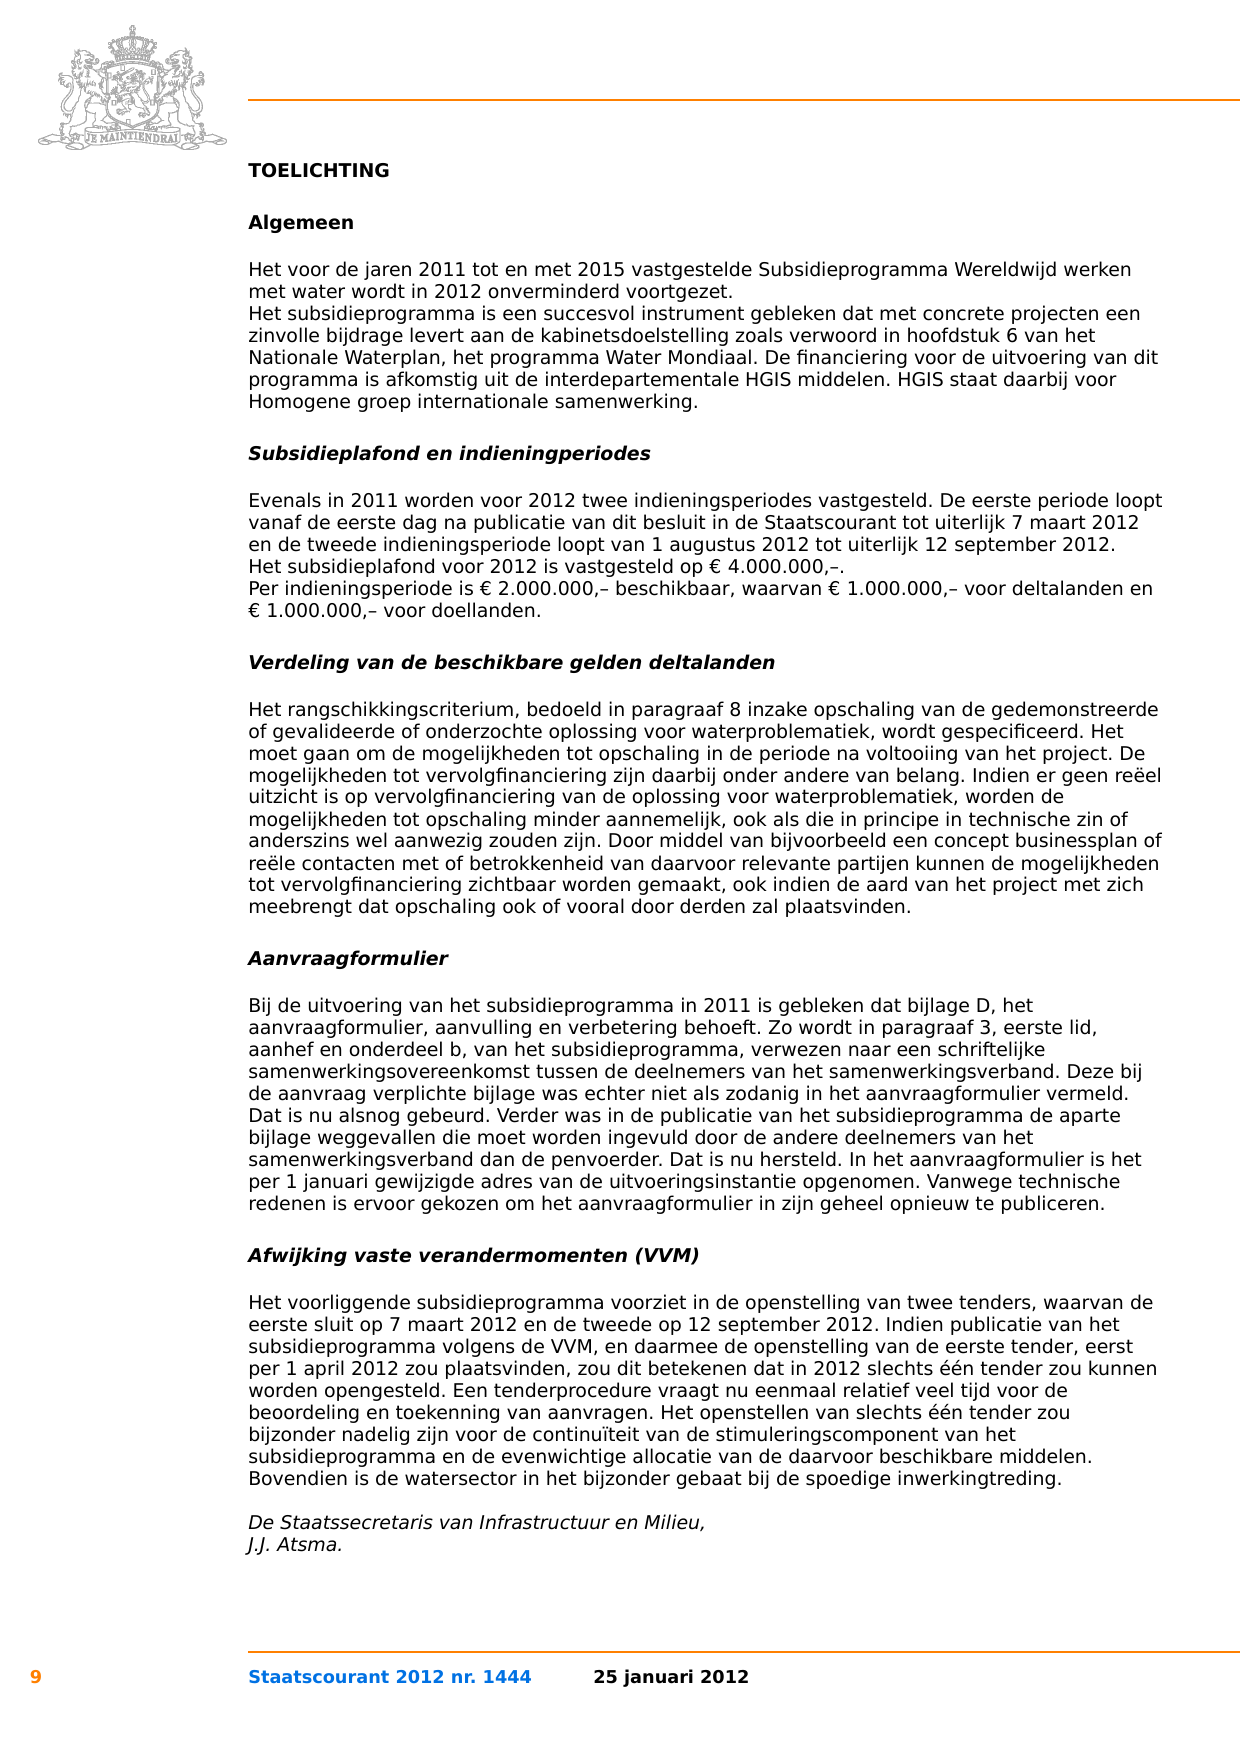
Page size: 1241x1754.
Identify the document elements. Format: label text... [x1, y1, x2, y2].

text Evenals in 2011 worden voor 2012 twee indieningsperiodes vastgesteld. De eerste periode loopt vanaf de eerste dag na publicatie van dit besluit in de Staatscourant tot uiterlijk 7 maart 2012 en de tweede indieningsperiode loopt van 1 augustus 2012 tot uiterlijk 12 september 2012. [248, 490, 1163, 556]
text Het subsidieprogramma is een succesvol instrument gebleken dat met concrete projecten een zinvolle bijdrage levert aan de kabinetsdoelstelling zoals verwoord in hoofdstuk 6 van het Nationale Waterplan, het programma Water Mondiaal. De financiering voor de uitvoering van dit programma is afkomstig uit de interdepartementale HGIS middelen. HGIS staat daarbij voor Homogene groep internationale samenwerking. [248, 303, 1163, 413]
subtitle Aanvraagformulier [248, 948, 1163, 970]
text Het voorliggende subsidieprogramma voorziet in de openstelling van twee tenders, waarvan de eerste sluit op 7 maart 2012 en de tweede op 12 september 2012. Indien publicatie van het subsidieprogramma volgens de VVM, en daarmee de openstelling van de eerste tender, eerst per 1 april 2012 zou plaatsvinden, zou dit betekenen dat in 2012 slechts één tender zou kunnen worden opengesteld. Een tenderprocedure vraagt nu eenmaal relatief veel tijd voor de beoordeling en toekenning van aanvragen. Het openstellen van slechts één tender zou bijzonder nadelig zijn voor de continuïteit van de stimuleringscomponent van het subsidieprogramma en de evenwichtige allocatie van de daarvoor beschikbare middelen. Bovendien is de watersector in het bijzonder gebaat bij de spoedige inwerkingtreding. [248, 1292, 1163, 1490]
subtitle Subsidieplafond en indieningperiodes [248, 443, 1163, 465]
text Het subsidieplafond voor 2012 is vastgesteld op € 4.000.000,–. [248, 556, 1163, 578]
picture [38, 25, 227, 150]
text Het voor de jaren 2011 tot en met 2015 vastgestelde Subsidieprogramma Wereldwijd werken met water wordt in 2012 onverminderd voortgezet. [248, 259, 1163, 303]
text Bij de uitvoering van het subsidieprogramma in 2011 is gebleken dat bijlage D, het aanvraagformulier, aanvulling en verbetering behoeft. Zo wordt in paragraaf 3, eerste lid, aanhef en onderdeel b, van het subsidieprogramma, verwezen naar een schriftelijke samenwerkingsovereenkomst tussen de deelnemers van het samenwerkingsverband. Deze bij de aanvraag verplichte bijlage was echter niet als zodanig in het aanvraagformulier vermeld. Dat is nu alsnog gebeurd. Verder was in de publicatie van het subsidieprogramma de aparte bijlage weggevallen die moet worden ingevuld door de andere deelnemers van het samenwerkingsverband dan de penvoerder. Dat is nu hersteld. In het aanvraagformulier is het per 1 januari gewijzigde adres van de uitvoeringsinstantie opgenomen. Vanwege technische redenen is ervoor gekozen om het aanvraagformulier in zijn geheel opnieuw te publiceren. [248, 995, 1163, 1215]
subtitle Verdeling van de beschikbare gelden deltalanden [248, 652, 1163, 673]
subtitle TOELICHTING [248, 160, 1163, 182]
subtitle Algemeen [248, 212, 1163, 234]
subtitle Afwijking vaste verandermomenten (VVM) [248, 1245, 1163, 1267]
text Per indieningsperiode is € 2.000.000,– beschikbaar, waarvan € 1.000.000,– voor deltalanden en € 1.000.000,– voor doellanden. [248, 578, 1163, 622]
text De Staatssecretaris van Infrastructuur en Milieu, J.J. Atsma. [248, 1512, 1163, 1556]
text Het rangschikkingscriterium, bedoeld in paragraaf 8 inzake opschaling van de gedemonstreerde of gevalideerde of onderzochte oplossing voor waterproblematiek, wordt gespecificeerd. Het moet gaan om de mogelijkheden tot opschaling in de periode na voltooiing van het project. De mogelijkheden tot vervolgfinanciering zijn daarbij onder andere van belang. Indien er geen reëel uitzicht is op vervolgfinanciering van de oplossing voor waterproblematiek, worden de mogelijkheden tot opschaling minder aannemelijk, ook als die in principe in technische zin of anderszins wel aanwezig zouden zijn. Door middel van bijvoorbeeld een concept businessplan of reële contacten met of betrokkenheid van daarvoor relevante partijen kunnen de mogelijkheden tot vervolgfinanciering zichtbaar worden gemaakt, ook indien de aard van het project met zich meebrengt dat opschaling ook of vooral door derden zal plaatsvinden. [248, 698, 1163, 918]
